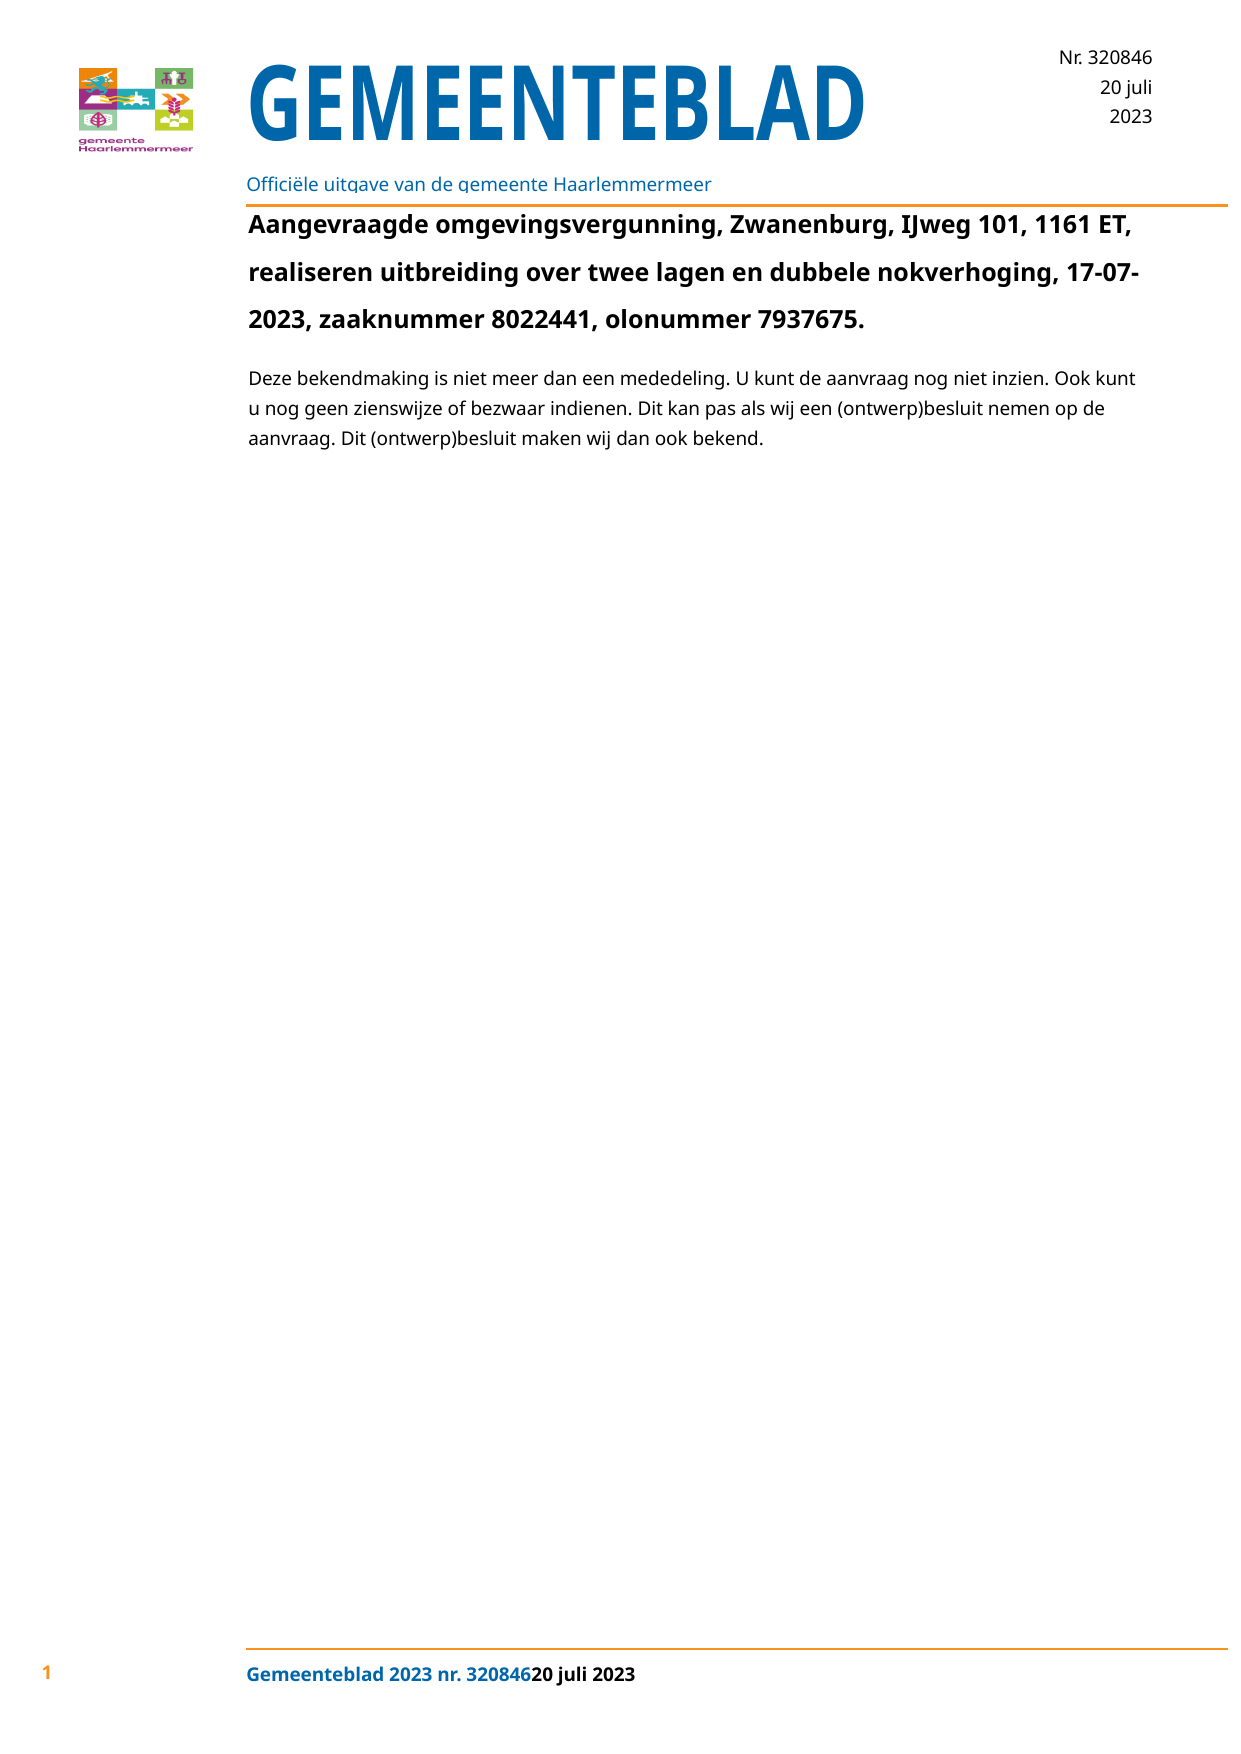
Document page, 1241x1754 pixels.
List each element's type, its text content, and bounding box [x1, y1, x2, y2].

text Aangevraagde omgevingsvergunning, Zwanenburg, IJweg 101, 1161 ET, realiseren uitbreiding over twee lagen en dubbele nokverhoging, 17-07-2023, zaaknummer 8022441, olonummer 7937675. [248, 207, 1152, 336]
picture [41, 47, 231, 172]
text Deze bekendmaking is niet meer dan een mededeling. U kunt de aanvraag nog niet inzien. Ook kunt u nog geen zienswijze of bezwaar indienen. Dit kan pas als wij een (ontwerp)besluit nemen op de aanvraag. Dit (ontwerp)besluit maken wij dan ook bekend. [248, 366, 1152, 450]
